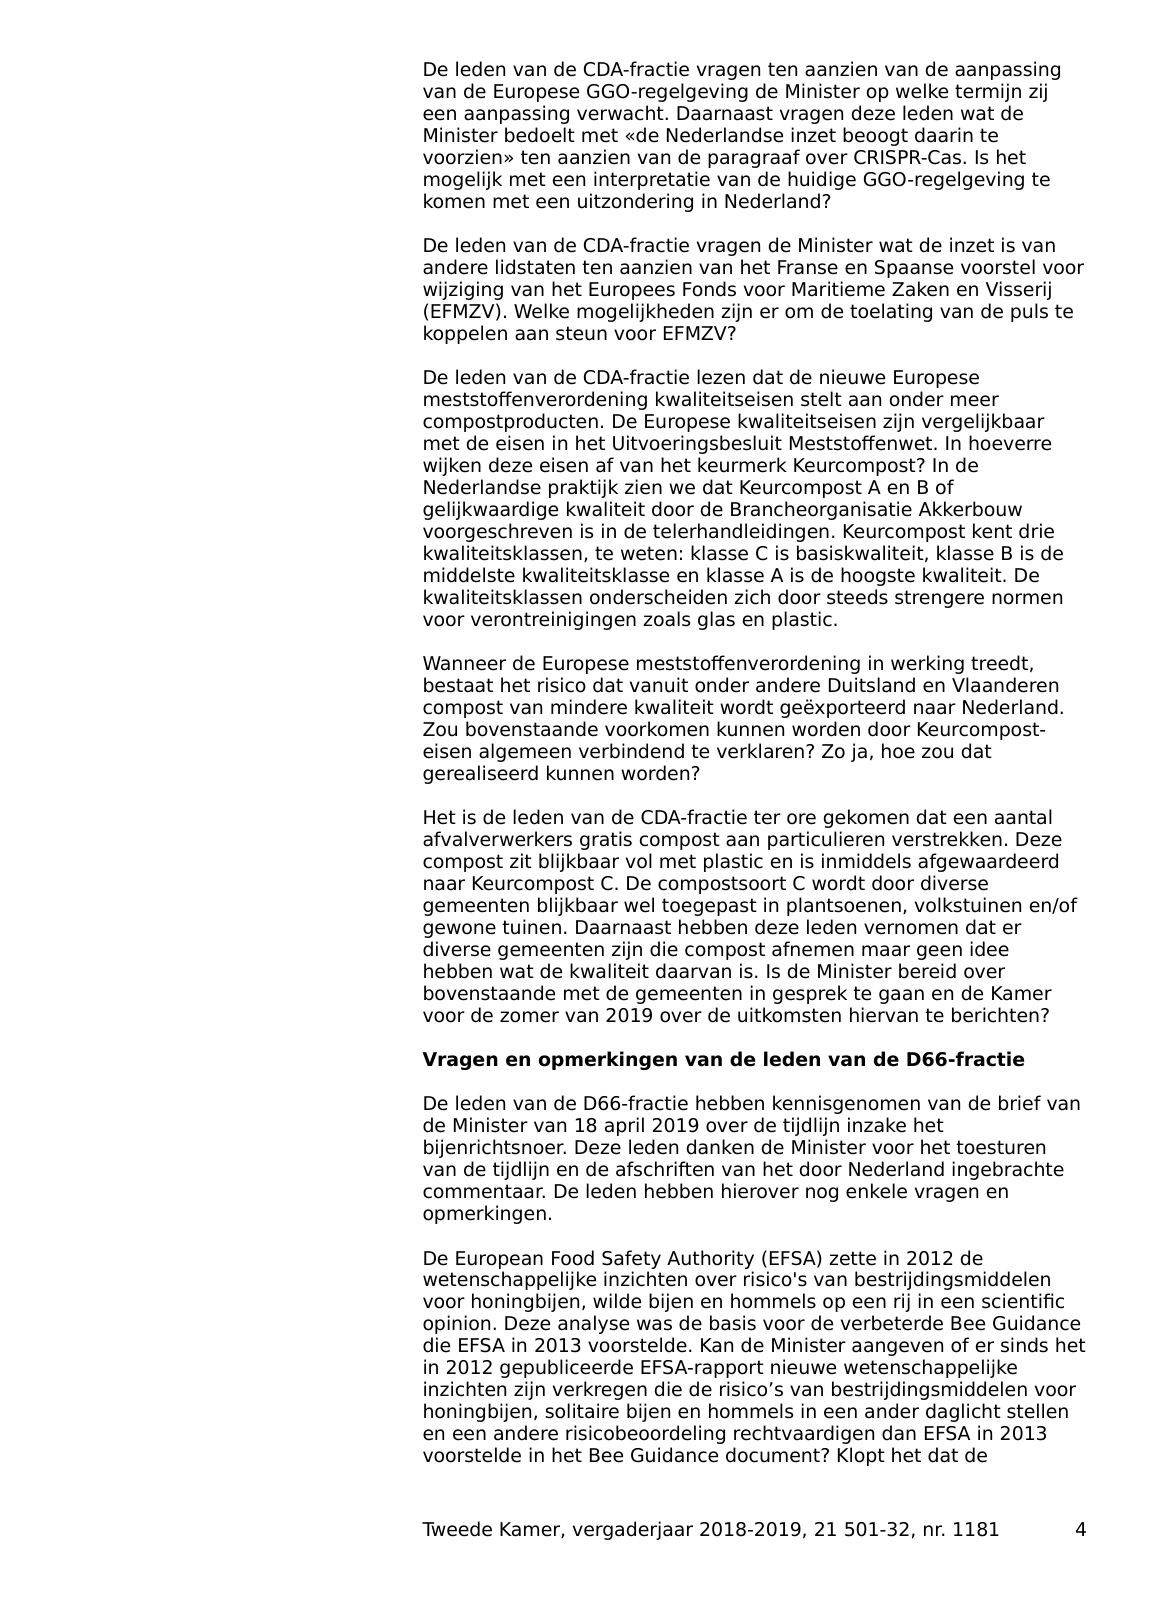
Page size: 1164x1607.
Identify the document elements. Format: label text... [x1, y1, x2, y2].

text De leden van de CDA-fractie lezen dat de nieuwe Europese meststoffenverordening kwaliteitseisen stelt aan onder meer compostproducten. De Europese kwaliteitseisen zijn vergelijkbaar met de eisen in het Uitvoeringsbesluit Meststoffenwet. In hoeverre wijken deze eisen af van het keurmerk Keurcompost? In de Nederlandse praktijk zien we dat Keurcompost A en B of gelijkwaardige kwaliteit door de Brancheorganisatie Akkerbouw voorgeschreven is in de telerhandleidingen. Keurcompost kent drie kwaliteitsklassen, te weten: klasse C is basiskwaliteit, klasse B is de middelste kwaliteitsklasse en klasse A is de hoogste kwaliteit. De kwaliteitsklassen onderscheiden zich door steeds strengere normen voor verontreinigingen zoals glas en plastic. [422, 367, 1087, 631]
text De leden van de D66-fractie hebben kennisgenomen van de brief van de Minister van 18 april 2019 over de tijdlijn inzake het bijenrichtsnoer. Deze leden danken de Minister voor het toesturen van de tijdlijn en de afschriften van het door Nederland ingebrachte commentaar. De leden hebben hierover nog enkele vragen en opmerkingen. [422, 1093, 1087, 1225]
text Het is de leden van de CDA-fractie ter ore gekomen dat een aantal afvalverwerkers gratis compost aan particulieren verstrekken. Deze compost zit blijkbaar vol met plastic en is inmiddels afgewaardeerd naar Keurcompost C. De compostsoort C wordt door diverse gemeenten blijkbaar wel toegepast in plantsoenen, volkstuinen en/of gewone tuinen. Daarnaast hebben deze leden vernomen dat er diverse gemeenten zijn die compost afnemen maar geen idee hebben wat de kwaliteit daarvan is. Is de Minister bereid over bovenstaande met de gemeenten in gesprek te gaan en de Kamer voor de zomer van 2019 over de uitkomsten hiervan te berichten? [422, 807, 1087, 1027]
text De leden van de CDA-fractie vragen ten aanzien van de aanpassing van de Europese GGO-regelgeving de Minister op welke termijn zij een aanpassing verwacht. Daarnaast vragen deze leden wat de Minister bedoelt met «de Nederlandse inzet beoogt daarin te voorzien» ten aanzien van de paragraaf over CRISPR-Cas. Is het mogelijk met een interpretatie van de huidige GGO-regelgeving te komen met een uitzondering in Nederland? [422, 59, 1087, 213]
subtitle Vragen en opmerkingen van de leden van de D66-fractie [422, 1049, 1087, 1071]
text De leden van de CDA-fractie vragen de Minister wat de inzet is van andere lidstaten ten aanzien van het Franse en Spaanse voorstel voor wijziging van het Europees Fonds voor Maritieme Zaken en Visserij (EFMZV). Welke mogelijkheden zijn er om de toelating van de puls te koppelen aan steun voor EFMZV? [422, 235, 1087, 345]
text Wanneer de Europese meststoffenverordening in werking treedt, bestaat het risico dat vanuit onder andere Duitsland en Vlaanderen compost van mindere kwaliteit wordt geëxporteerd naar Nederland. Zou bovenstaande voorkomen kunnen worden door Keurcompost-eisen algemeen verbindend te verklaren? Zo ja, hoe zou dat gerealiseerd kunnen worden? [422, 653, 1087, 785]
text De European Food Safety Authority (EFSA) zette in 2012 de wetenschappelijke inzichten over risico's van bestrijdingsmiddelen voor honingbijen, wilde bijen en hommels op een rij in een scientific opinion. Deze analyse was de basis voor de verbeterde Bee Guidance die EFSA in 2013 voorstelde. Kan de Minister aangeven of er sinds het in 2012 gepubliceerde EFSA-rapport nieuwe wetenschappelijke inzichten zijn verkregen die de risico’s van bestrijdingsmiddelen voor honingbijen, solitaire bijen en hommels in een ander daglicht stellen en een andere risicobeoordeling rechtvaardigen dan EFSA in 2013 voorstelde in het Bee Guidance document? Klopt het dat de [422, 1247, 1087, 1467]
